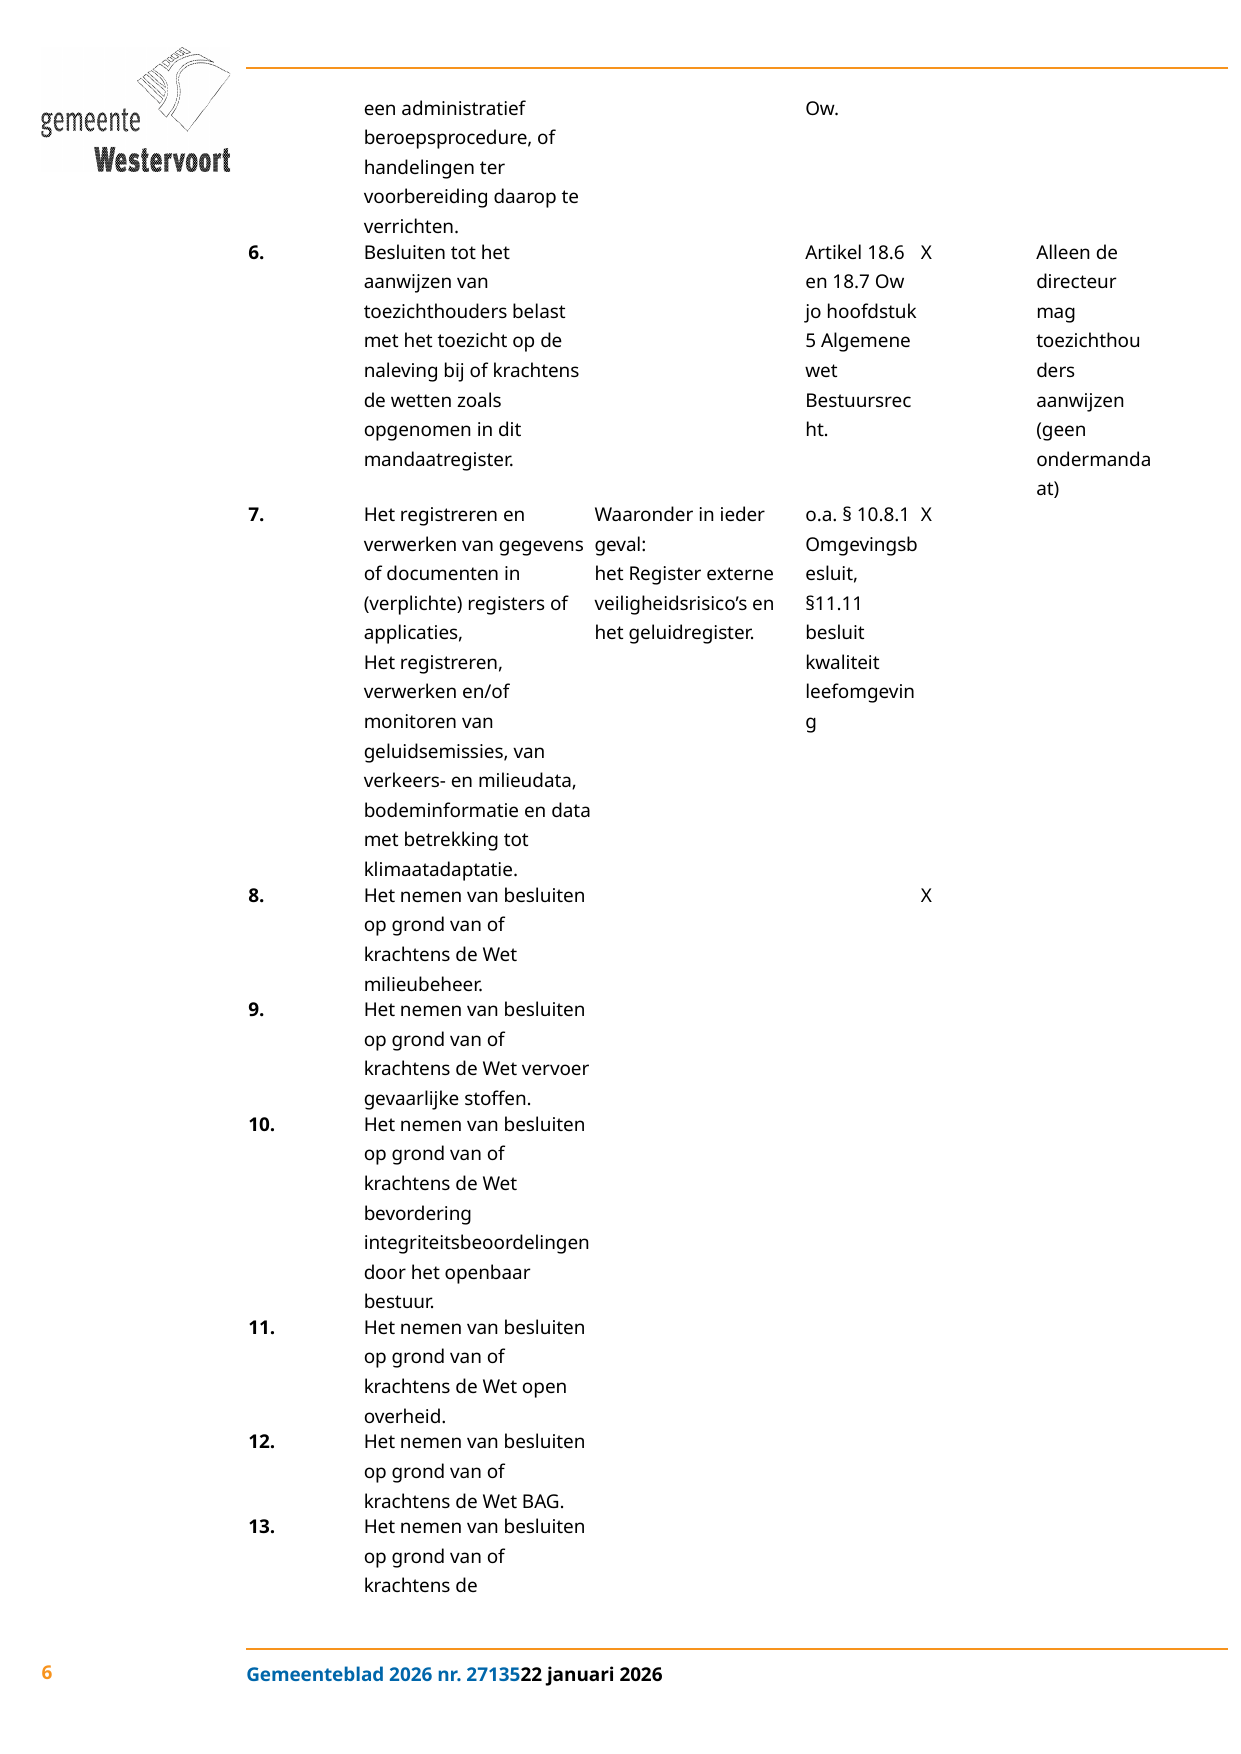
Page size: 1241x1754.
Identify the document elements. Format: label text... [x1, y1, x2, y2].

table_cell [1036, 1111, 1152, 1314]
table_cell [805, 1314, 921, 1429]
table_cell Het registreren en verwerken van gegevens of documenten in (verplichte) registers of applicaties, Het registreren, verwerken en/of monitoren van geluidsemissies, van verkeers- en milieudata, bodeminformatie en data met betrekking tot klimaatadaptatie. [364, 501, 594, 882]
table_cell [805, 1429, 921, 1513]
table_cell o.a. § 10.8.1 Omgevingsbesluit, §11.11 besluit kwaliteit leefomgeving [805, 501, 921, 882]
table_cell 12. [248, 1429, 363, 1513]
picture [41, 47, 231, 172]
table_cell Ow. [805, 95, 921, 239]
table_cell [921, 1314, 1036, 1429]
table_cell Het nemen van besluiten op grond van of krachtens de Wet bevordering integriteitsbeoordelingen door het openbaar bestuur. [364, 1111, 594, 1314]
table_cell 9. [248, 996, 363, 1111]
table_cell 13. [248, 1514, 363, 1598]
table_cell [1036, 501, 1152, 882]
table_cell [805, 996, 921, 1111]
table_cell [805, 1111, 921, 1314]
table_cell [594, 996, 805, 1111]
table_cell 6. [248, 239, 363, 501]
table_cell [248, 95, 363, 239]
table_cell [921, 1429, 1036, 1513]
table_cell een administratief beroepsprocedure, of handelingen ter voorbereiding daarop te verrichten. [364, 95, 594, 239]
table_cell [921, 996, 1036, 1111]
table_cell [594, 1429, 805, 1513]
table_cell [805, 882, 921, 996]
table_cell Het nemen van besluiten op grond van of krachtens de Wet milieubeheer. [364, 882, 594, 996]
table_cell [1036, 996, 1152, 1111]
table_cell 10. [248, 1111, 363, 1314]
table_cell Het nemen van besluiten op grond van of krachtens de Wet vervoer gevaarlijke stoffen. [364, 996, 594, 1111]
table_cell X [921, 501, 1036, 882]
table_cell Besluiten tot het aanwijzen van toezichthouders belast met het toezicht op de naleving bij of krachtens de wetten zoals opgenomen in dit mandaatregister. [364, 239, 594, 501]
table_cell [1036, 1514, 1152, 1598]
table_cell 11. [248, 1314, 363, 1429]
table_cell [594, 1314, 805, 1429]
table_cell [1036, 95, 1152, 239]
table_cell X [921, 239, 1036, 501]
table_cell [1036, 882, 1152, 996]
table_cell [594, 1111, 805, 1314]
table_cell Het nemen van besluiten op grond van of krachtens de Wet BAG. [364, 1429, 594, 1513]
table_cell [921, 95, 1036, 239]
table_cell [805, 1514, 921, 1598]
table_cell [921, 1111, 1036, 1314]
table_cell X [921, 882, 1036, 996]
table_cell [921, 1514, 1036, 1598]
table_cell 8. [248, 882, 363, 996]
table_cell 7. [248, 501, 363, 882]
table_cell [594, 882, 805, 996]
table_cell [1036, 1429, 1152, 1513]
table_cell [594, 95, 805, 239]
table_cell Artikel 18.6 en 18.7 Ow jo hoofdstuk 5 Algemene wet Bestuursrecht. [805, 239, 921, 501]
table_cell Alleen de directeur mag toezichthouders aanwijzen (geen ondermandaat) [1036, 239, 1152, 501]
table_cell [594, 239, 805, 501]
table_cell Het nemen van besluiten op grond van of krachtens de Wet open overheid. [364, 1314, 594, 1429]
table_cell Het nemen van besluiten op grond van of krachtens de [364, 1514, 594, 1598]
table_cell [594, 1514, 805, 1598]
table_cell Waaronder in ieder geval: het Register externe veiligheidsrisico’s en het geluidregister. [594, 501, 805, 882]
table_cell [1036, 1314, 1152, 1429]
